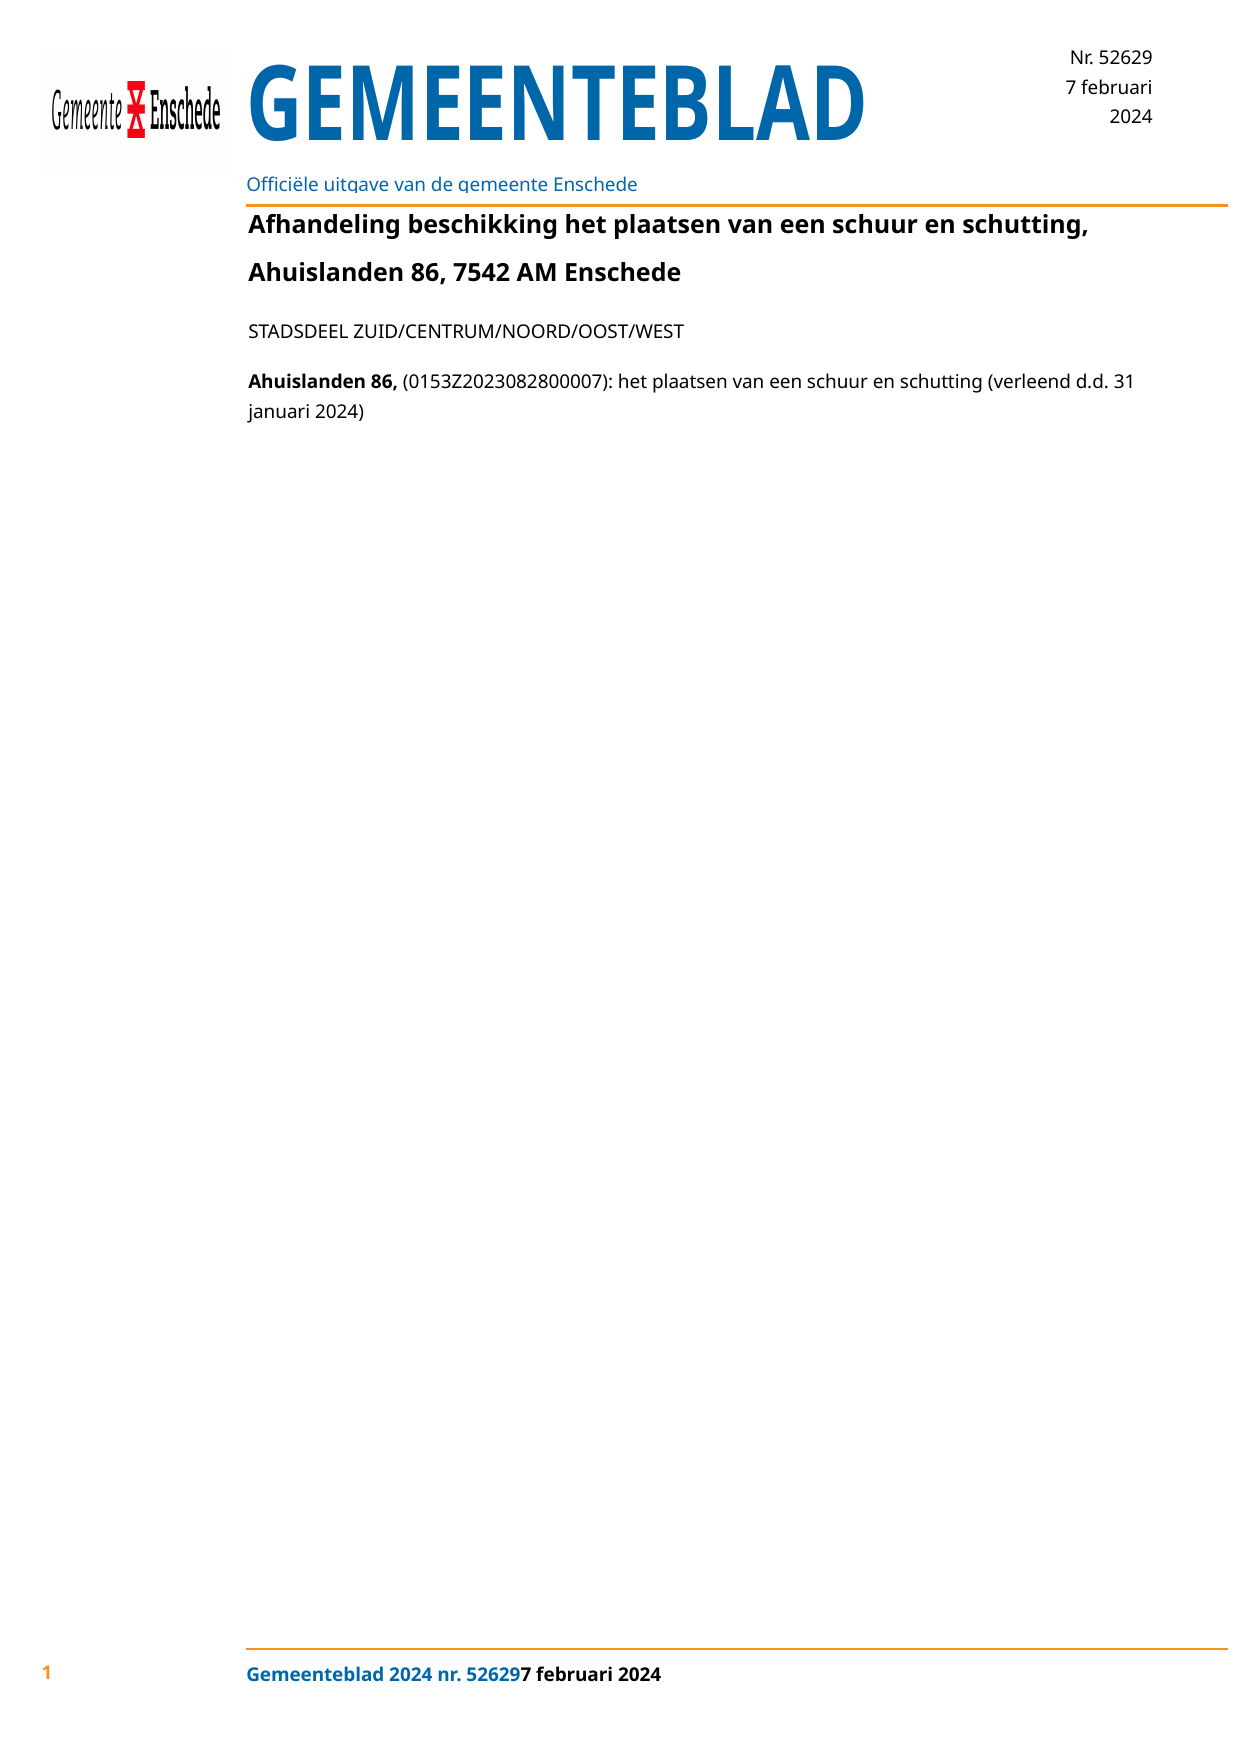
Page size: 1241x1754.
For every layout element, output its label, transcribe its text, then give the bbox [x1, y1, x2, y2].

picture [41, 47, 231, 172]
text Ahuislanden 86, (0153Z2023082800007): het plaatsen van een schuur en schutting (verleend d.d. 31 januari 2024) [248, 368, 1152, 424]
text Afhandeling beschikking het plaatsen van een schuur en schutting, Ahuislanden 86, 7542 AM Enschede [248, 207, 1152, 288]
text STADSDEEL ZUID/CENTRUM/NOORD/OOST/WEST [248, 318, 1152, 344]
